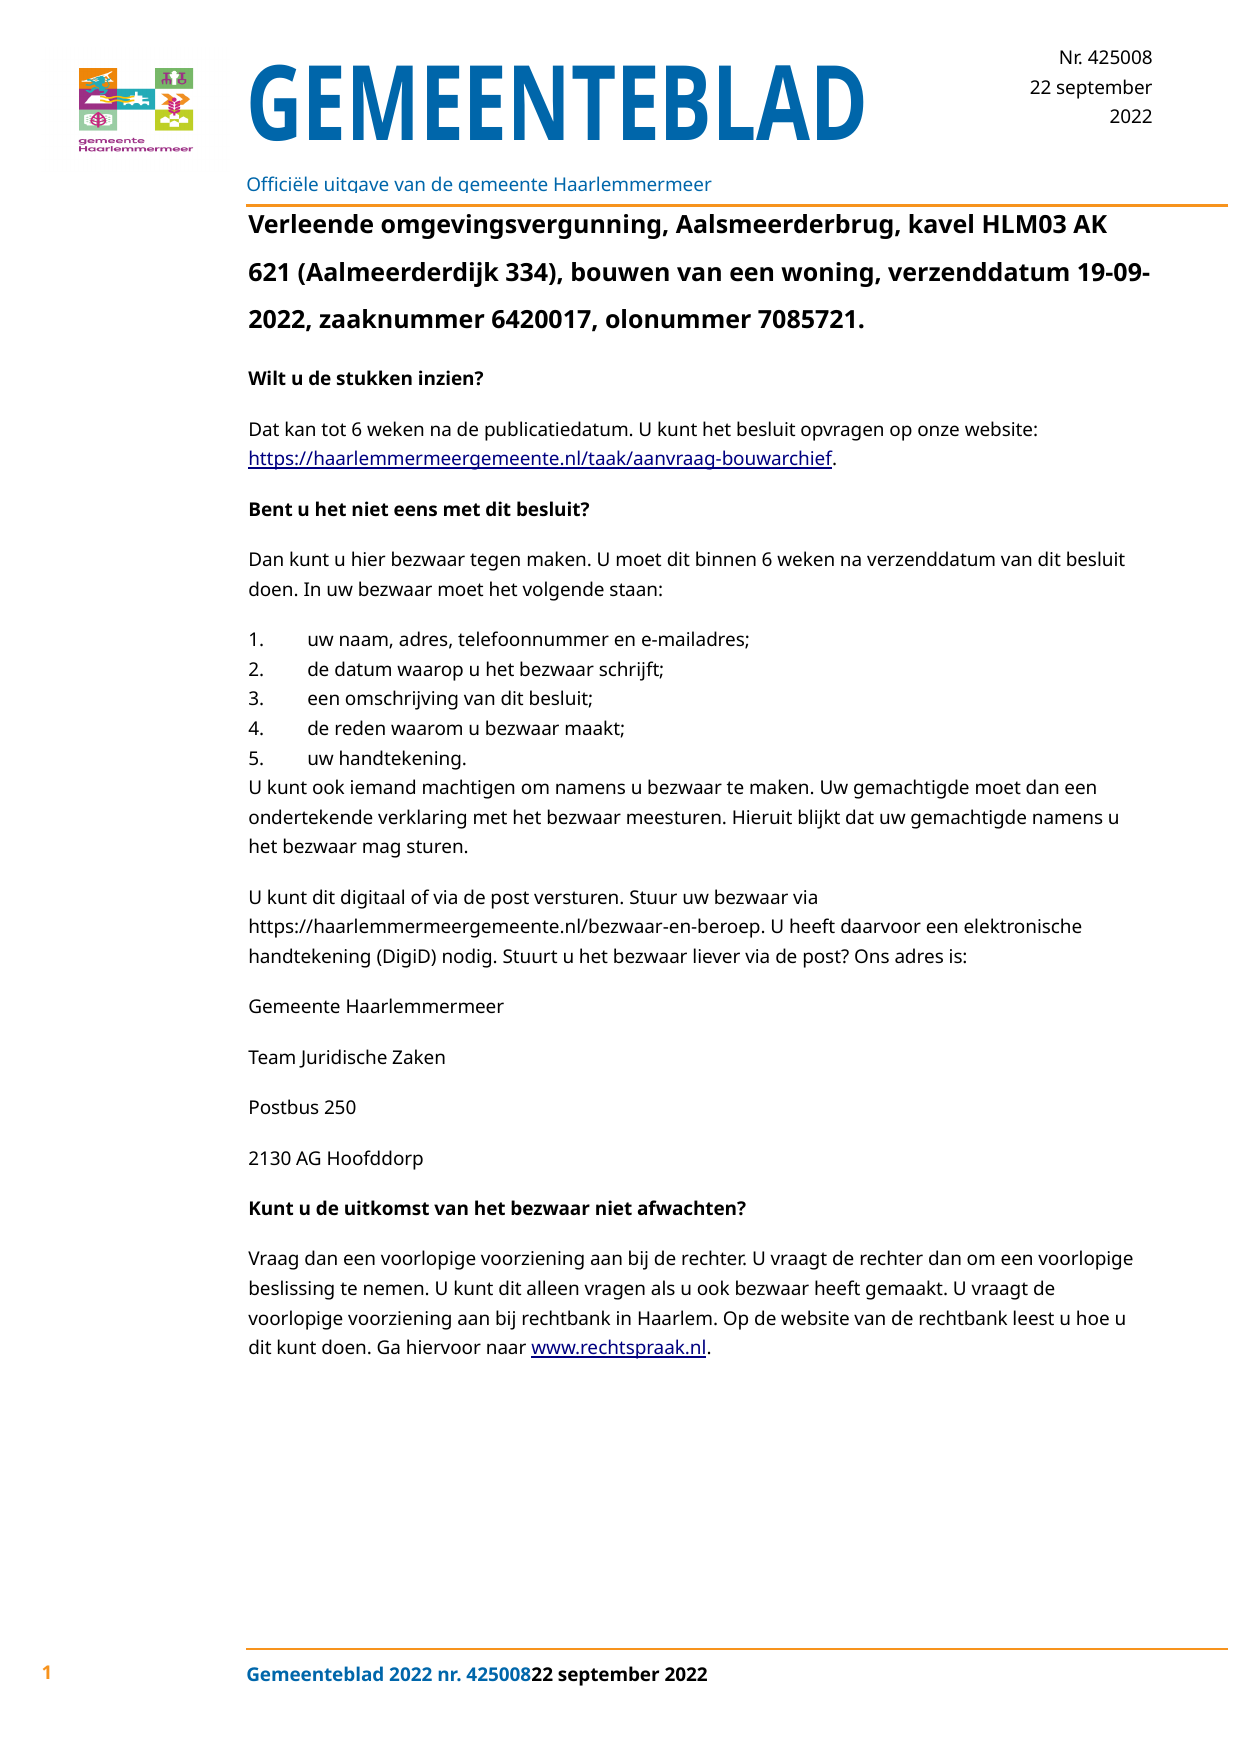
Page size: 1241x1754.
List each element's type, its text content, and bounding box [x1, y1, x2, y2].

list de datum waarop u het bezwaar schrijft; [248, 656, 1152, 682]
text Verleende omgevingsvergunning, Aalsmeerderbrug, kavel HLM03 AK 621 (Aalmeerderdijk 334), bouwen van een woning, verzenddatum 19-09-2022, zaaknummer 6420017, olonummer 7085721. [248, 207, 1152, 336]
list de reden waarom u bezwaar maakt; [248, 715, 1152, 741]
list een omschrijving van dit besluit; [248, 686, 1152, 711]
picture [41, 47, 231, 172]
text Gemeente Haarlemmermeer [248, 993, 1152, 1019]
text U kunt ook iemand machtigen om namens u bezwaar te maken. Uw gemachtigde moet dan een ondertekende verklaring met het bezwaar meesturen. Hieruit blijkt dat uw gemachtigde namens u het bezwaar mag sturen. [248, 774, 1152, 859]
list uw handtekening. [248, 745, 1152, 770]
text Kunt u de uitkomst van het bezwaar niet afwachten? [248, 1195, 1152, 1221]
text Vraag dan een voorlopige voorziening aan bij de rechter. U vraagt de rechter dan om een voorlopige beslissing te nemen. U kunt dit alleen vragen als u ook bezwaar heeft gemaakt. U vraagt de voorlopige voorziening aan bij rechtbank in Haarlem. Op de website van de rechtbank leest u hoe u dit kunt doen. Ga hiervoor naar www.rechtspraak.nl. [248, 1246, 1152, 1360]
text U kunt dit digitaal of via de post versturen. Stuur uw bezwaar via https://haarlemmermeergemeente.nl/bezwaar-en-beroep. U heeft daarvoor een elektronische handtekening (DigiD) nodig. Stuurt u het bezwaar liever via de post? Ons adres is: [248, 884, 1152, 969]
text Team Juridische Zaken [248, 1044, 1152, 1069]
text Wilt u de stukken inzien? [248, 366, 1152, 391]
text Dat kan tot 6 weken na de publicatiedatum. U kunt het besluit opvragen op onze website: https://haarlemmermeergemeente.nl/taak/aanvraag-bouwarchief. [248, 416, 1152, 471]
text 2130 AG Hoofddorp [248, 1145, 1152, 1170]
text Dan kunt u hier bezwaar tegen maken. U moet dit binnen 6 weken na verzenddatum van dit besluit doen. In uw bezwaar moet het volgende staan: [248, 546, 1152, 602]
text Bent u het niet eens met dit besluit? [248, 496, 1152, 522]
text Postbus 250 [248, 1094, 1152, 1120]
list uw naam, adres, telefoonnummer en e-mailadres; [248, 626, 1152, 652]
